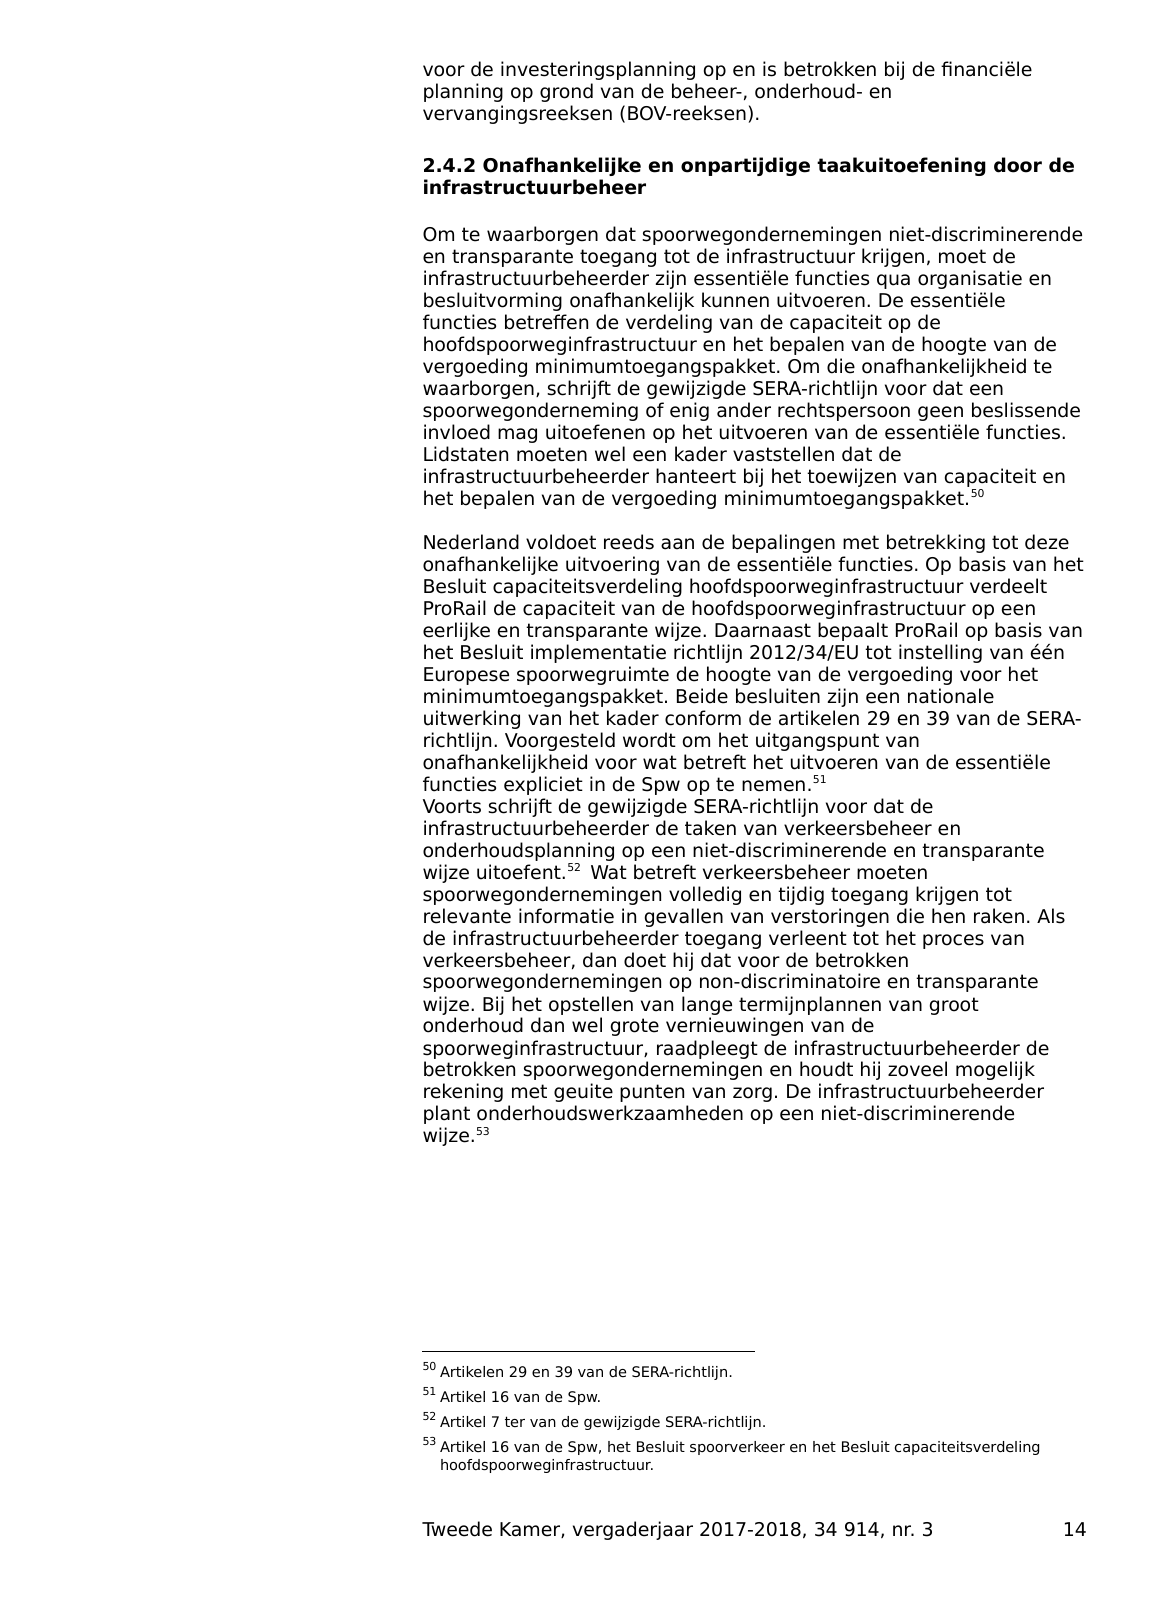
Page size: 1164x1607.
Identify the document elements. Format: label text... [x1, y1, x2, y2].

subtitle 2.4.2 Onafhankelijke en onpartijdige taakuitoefening door de infrastructuurbeheer [422, 155, 1087, 199]
text Om te waarborgen dat spoorwegondernemingen niet-discriminerende en transparante toegang tot de infrastructuur krijgen, moet de infrastructuurbeheerder zijn essentiële functies qua organisatie en besluitvorming onafhankelijk kunnen uitvoeren. De essentiële functies betreffen de verdeling van de capaciteit op de hoofdspoorweginfrastructuur en het bepalen van de hoogte van de vergoeding minimumtoegangspakket. Om die onafhankelijkheid te waarborgen, schrijft de gewijzigde SERA-richtlijn voor dat een spoorwegonderneming of enig ander rechtspersoon geen beslissende invloed mag uitoefenen op het uitvoeren van de essentiële functies. Lidstaten moeten wel een kader vaststellen dat de infrastructuurbeheerder hanteert bij het toewijzen van capaciteit en het bepalen van de vergoeding minimumtoegangspakket. [422, 224, 1087, 510]
text voor de investeringsplanning op en is betrokken bij de financiële planning op grond van de beheer-, onderhoud- en vervangingsreeksen (BOV-reeksen). [422, 59, 1087, 125]
text Nederland voldoet reeds aan de bepalingen met betrekking tot deze onafhankelijke uitvoering van de essentiële functies. Op basis van het Besluit capaciteitsverdeling hoofdspoorweginfrastructuur verdeelt ProRail de capaciteit van de hoofdspoorweginfrastructuur op een eerlijke en transparante wijze. Daarnaast bepaalt ProRail op basis van het Besluit implementatie richtlijn 2012/34/EU tot instelling van één Europese spoorwegruimte de hoogte van de vergoeding voor het minimumtoegangspakket. Beide besluiten zijn een nationale uitwerking van het kader conform de artikelen 29 en 39 van de SERA-richtlijn. Voorgesteld wordt om het uitgangspunt van onafhankelijkheid voor wat betreft het uitvoeren van de essentiële functies expliciet in de Spw op te nemen. [422, 532, 1087, 796]
text Voorts schrijft de gewijzigde SERA-richtlijn voor dat de infrastructuurbeheerder de taken van verkeersbeheer en onderhoudsplanning op een niet-discriminerende en transparante wijze uitoefent. Wat betreft verkeersbeheer moeten spoorwegondernemingen volledig en tijdig toegang krijgen tot relevante informatie in gevallen van verstoringen die hen raken. Als de infrastructuurbeheerder toegang verleent tot het proces van verkeersbeheer, dan doet hij dat voor de betrokken spoorwegondernemingen op non-discriminatoire en transparante wijze. Bij het opstellen van lange termijnplannen van groot onderhoud dan wel grote vernieuwingen van de spoorweginfrastructuur, raadpleegt de infrastructuurbeheerder de betrokken spoorwegondernemingen en houdt hij zoveel mogelijk rekening met geuite punten van zorg. De infrastructuurbeheerder plant onderhoudswerkzaamheden op een niet-discriminerende wijze. [422, 796, 1087, 1147]
text Artikel 16 van de Spw. [422, 1385, 1087, 1407]
text Artikel 7 ter van de gewijzigde SERA-richtlijn. [422, 1410, 1087, 1432]
text Artikel 16 van de Spw, het Besluit spoorverkeer en het Besluit capaciteitsverdeling hoofdspoorweginfrastructuur. [422, 1435, 1087, 1474]
text Artikelen 29 en 39 van de SERA-richtlijn. [422, 1360, 1087, 1382]
